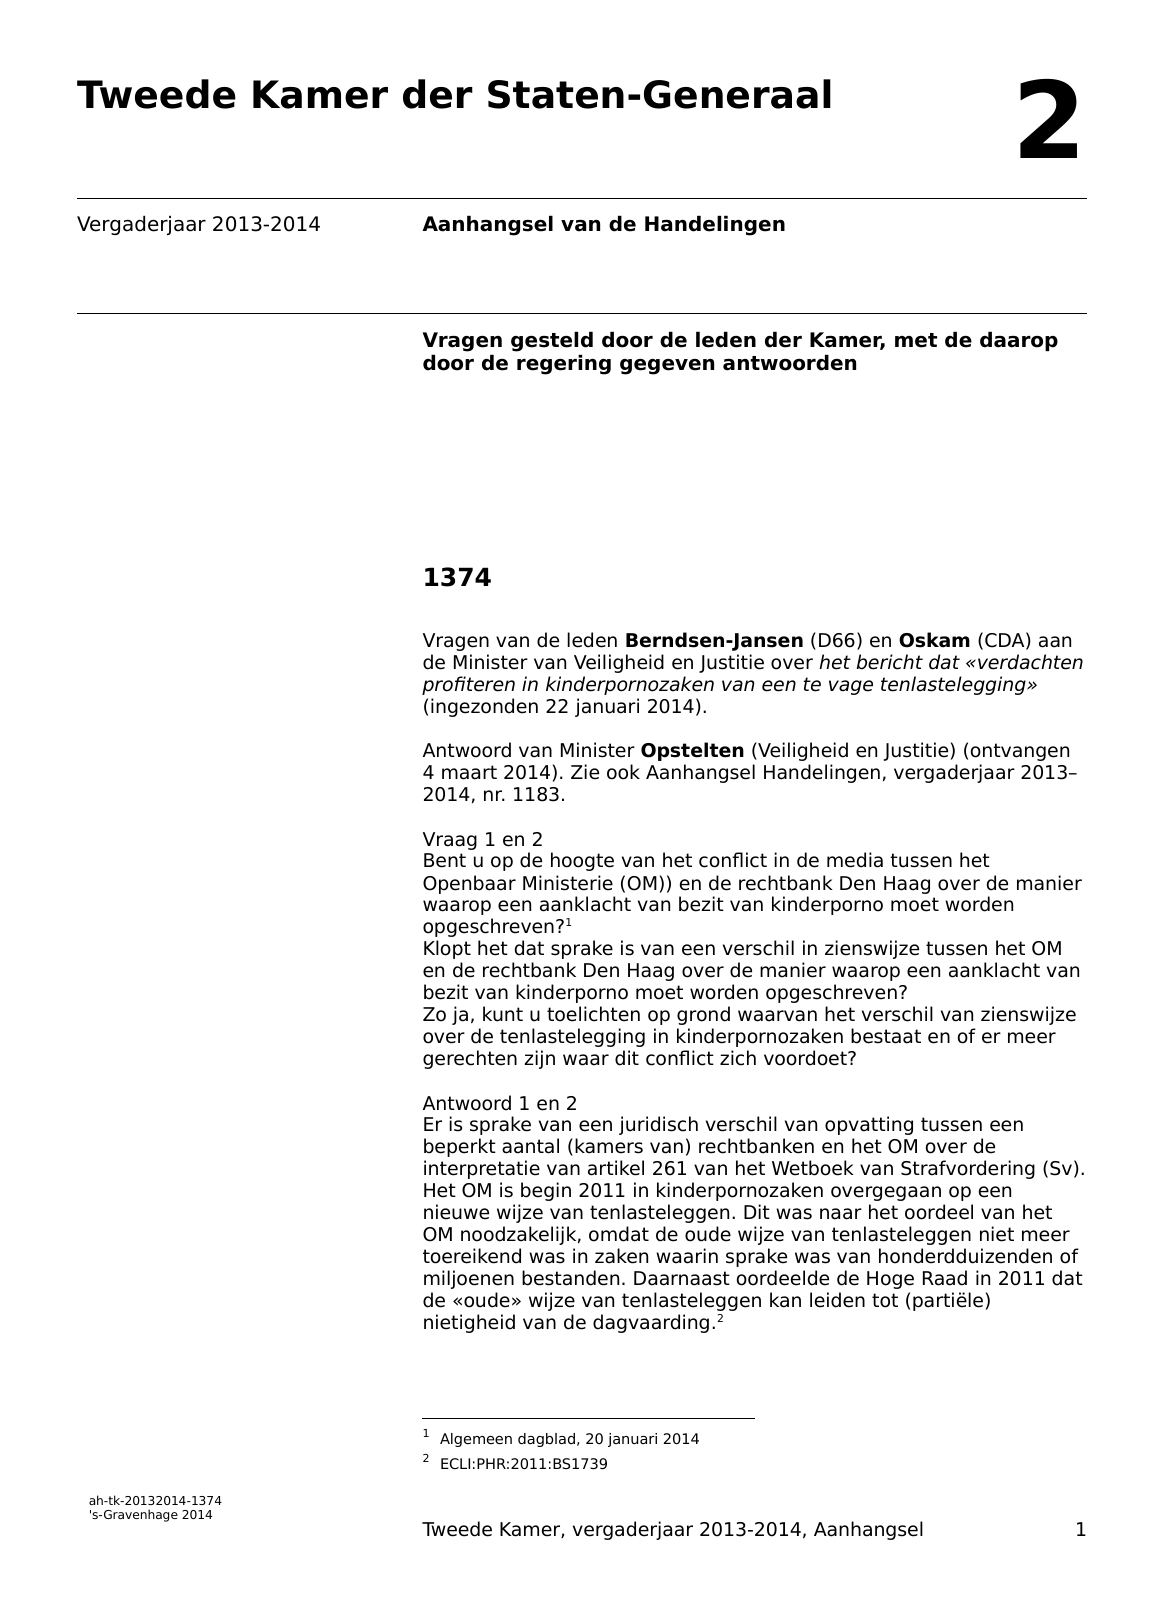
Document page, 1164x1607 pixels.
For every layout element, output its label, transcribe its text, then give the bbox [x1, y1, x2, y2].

text Vragen van de leden Berndsen-Jansen (D66) en Oskam (CDA) aan de Minister van Veiligheid en Justitie over het bericht dat «verdachten profiteren in kinderpornozaken van een te vage tenlastelegging» (ingezonden 22 januari 2014). [422, 630, 1087, 718]
table_cell Aanhangsel van de Handelingen [422, 199, 1087, 313]
table_cell [77, 314, 422, 375]
text 1374 [422, 563, 1087, 592]
table_header 2 [886, 59, 1087, 198]
text Klopt het dat sprake is van een verschil in zienswijze tussen het OM en de rechtbank Den Haag over de manier waarop een aanklacht van bezit van kinderporno moet worden opgeschreven? [422, 938, 1087, 1004]
text Bent u op de hoogte van het conflict in de media tussen het Openbaar Ministerie (OM)) en de rechtbank Den Haag over de manier waarop een aanklacht van bezit van kinderporno moet worden opgeschreven? [422, 850, 1087, 938]
text ah-tk-20132014-1374 [88, 1494, 323, 1508]
text 's-Gravenhage 2014 [88, 1508, 323, 1522]
text ECLI:PHR:2011:BS1739 [422, 1452, 1087, 1474]
table_cell Vergaderjaar 2013-2014 [77, 199, 422, 313]
text Vraag 1 en 2 [422, 828, 1087, 850]
table_cell Vragen gesteld door de leden der Kamer, met de daarop door de regering gegeven antwoorden [422, 314, 1087, 375]
text Antwoord van Minister Opstelten (Veiligheid en Justitie) (ontvangen 4 maart 2014). Zie ook Aanhangsel Handelingen, vergaderjaar 2013–2014, nr. 1183. [422, 740, 1087, 806]
text Algemeen dagblad, 20 januari 2014 [422, 1427, 1087, 1449]
text Er is sprake van een juridisch verschil van opvatting tussen een beperkt aantal (kamers van) rechtbanken en het OM over de interpretatie van artikel 261 van het Wetboek van Strafvordering (Sv). Het OM is begin 2011 in kinderpornozaken overgegaan op een nieuwe wijze van tenlasteleggen. Dit was naar het oordeel van het OM noodzakelijk, omdat de oude wijze van tenlasteleggen niet meer toereikend was in zaken waarin sprake was van honderdduizenden of miljoenen bestanden. Daarnaast oordeelde de Hoge Raad in 2011 dat de «oude» wijze van tenlasteleggen kan leiden tot (partiële) nietigheid van de dagvaarding. [422, 1114, 1087, 1334]
text Zo ja, kunt u toelichten op grond waarvan het verschil van zienswijze over de tenlastelegging in kinderpornozaken bestaat en of er meer gerechten zijn waar dit conflict zich voordoet? [422, 1004, 1087, 1070]
text Antwoord 1 en 2 [422, 1092, 1087, 1114]
table_header Tweede Kamer der Staten-Generaal [77, 59, 886, 198]
